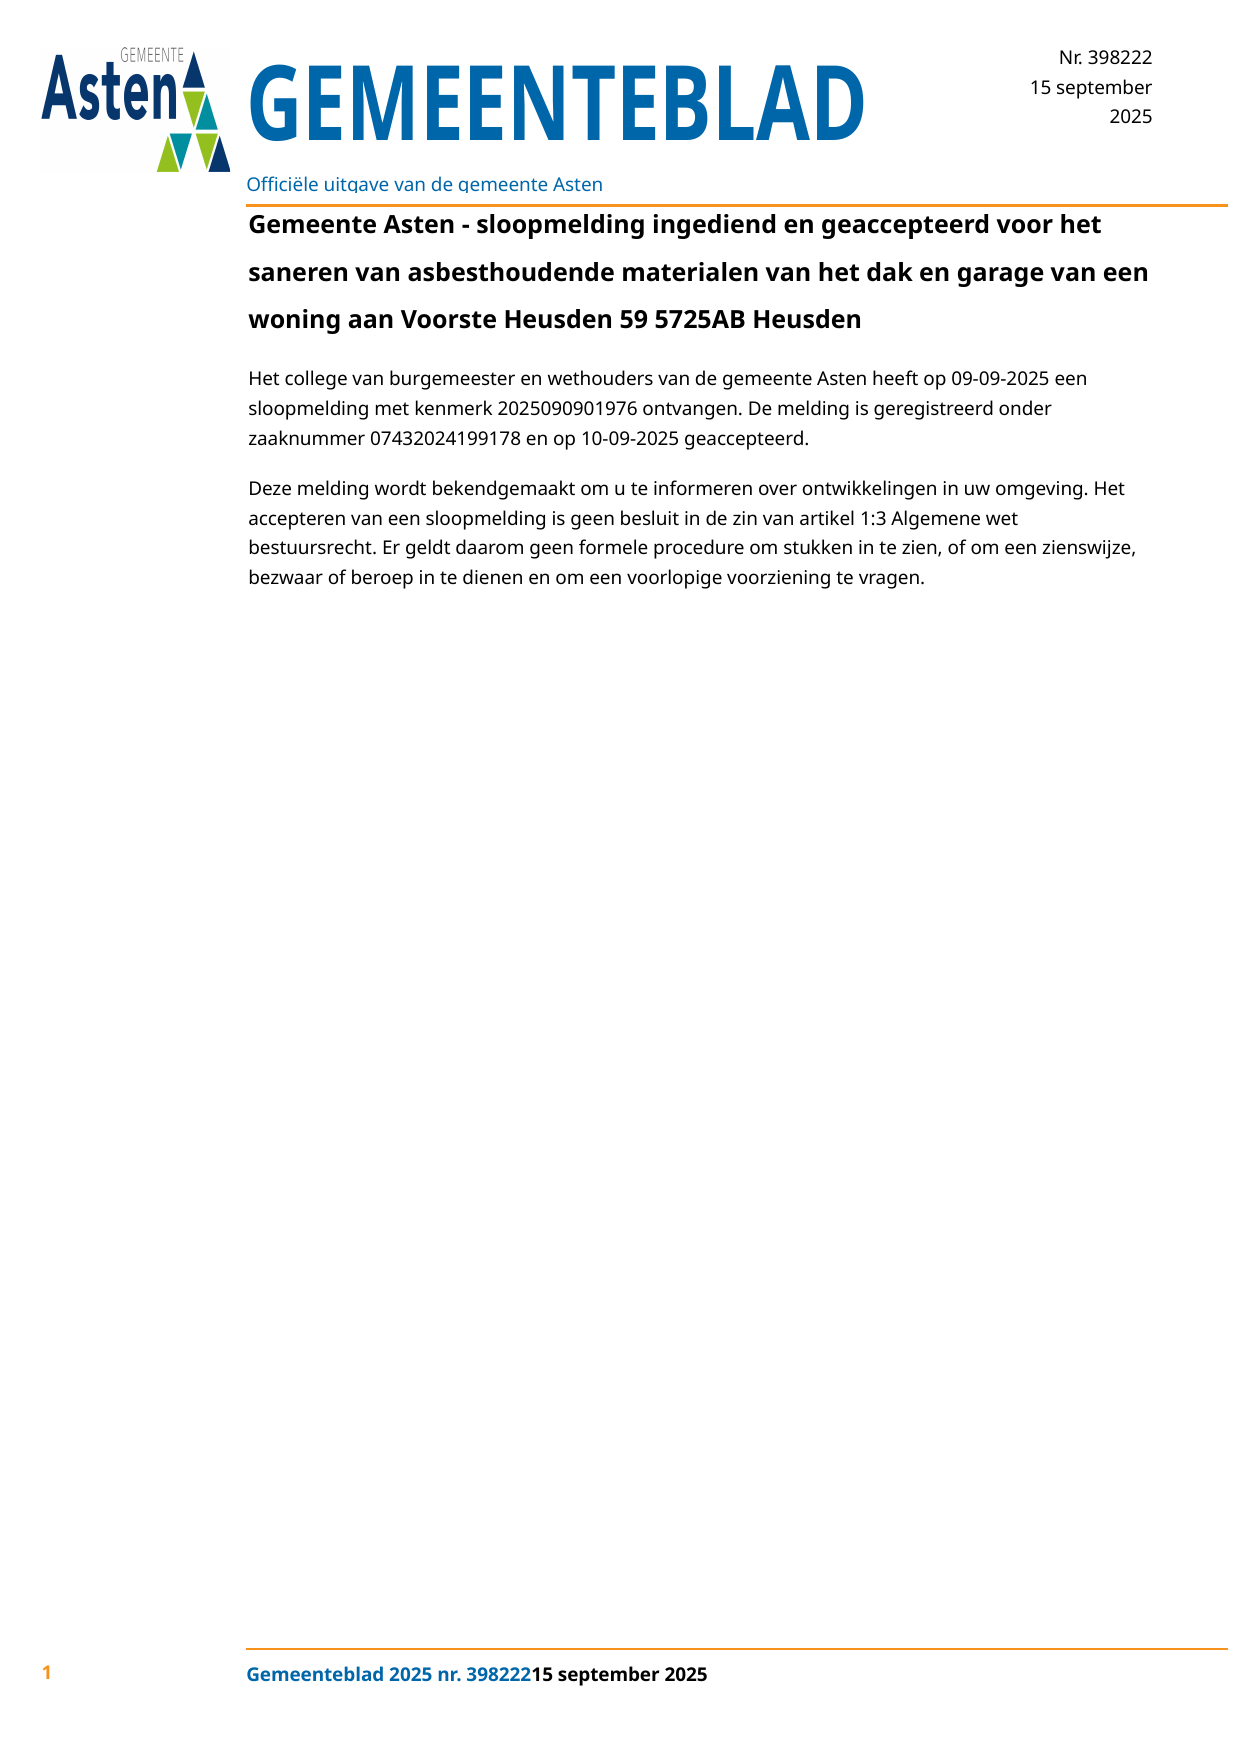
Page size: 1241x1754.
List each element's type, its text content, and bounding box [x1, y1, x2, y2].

text Deze melding wordt bekendgemaakt om u te informeren over ontwikkelingen in uw omgeving. Het accepteren van een sloopmelding is geen besluit in de zin van artikel 1:3 Algemene wet bestuursrecht. Er geldt daarom geen formele procedure om stukken in te zien, of om een zienswijze, bezwaar of beroep in te dienen en om een voorlopige voorziening te vragen. [248, 475, 1152, 589]
text Het college van burgemeester en wethouders van de gemeente Asten heeft op 09-09-2025 een sloopmelding met kenmerk 2025090901976 ontvangen. De melding is geregistreerd onder zaaknummer 07432024199178 en op 10-09-2025 geaccepteerd. [248, 366, 1152, 450]
picture [41, 47, 231, 172]
text Gemeente Asten - sloopmelding ingediend en geaccepteerd voor het saneren van asbesthoudende materialen van het dak en garage van een woning aan Voorste Heusden 59 5725AB Heusden [248, 207, 1152, 336]
